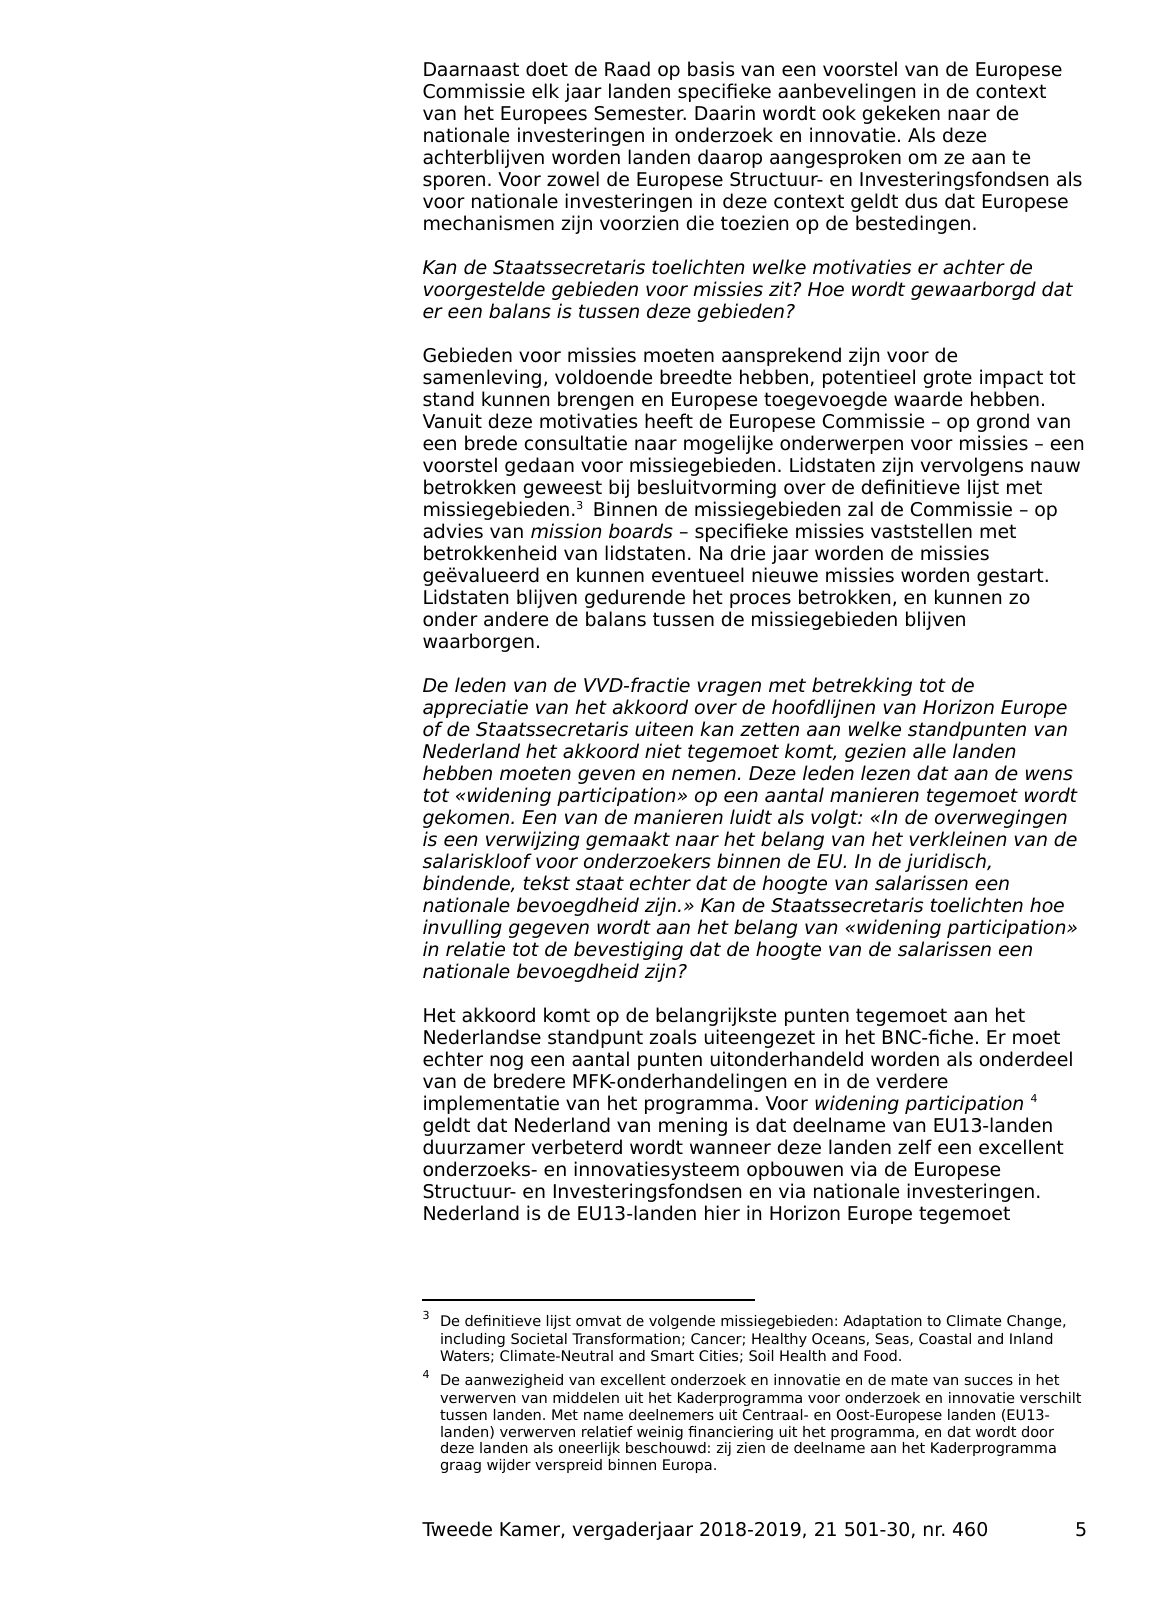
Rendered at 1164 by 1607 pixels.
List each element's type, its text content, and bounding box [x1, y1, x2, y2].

text Kan de Staatssecretaris toelichten welke motivaties er achter de voorgestelde gebieden voor missies zit? Hoe wordt gewaarborgd dat er een balans is tussen deze gebieden? [422, 257, 1087, 323]
text De leden van de VVD-fractie vragen met betrekking tot de appreciatie van het akkoord over de hoofdlijnen van Horizon Europe of de Staatssecretaris uiteen kan zetten aan welke standpunten van Nederland het akkoord niet tegemoet komt, gezien alle landen hebben moeten geven en nemen. Deze leden lezen dat aan de wens tot «widening participation» op een aantal manieren tegemoet wordt gekomen. Een van de manieren luidt als volgt: «In de overwegingen is een verwijzing gemaakt naar het belang van het verkleinen van de salariskloof voor onderzoekers binnen de EU. In de juridisch, bindende, tekst staat echter dat de hoogte van salarissen een nationale bevoegdheid zijn.» Kan de Staatssecretaris toelichten hoe invulling gegeven wordt aan het belang van «widening participation» in relatie tot de bevestiging dat de hoogte van de salarissen een nationale bevoegdheid zijn? [422, 675, 1087, 983]
text De aanwezigheid van excellent onderzoek en innovatie en de mate van succes in het verwerven van middelen uit het Kaderprogramma voor onderzoek en innovatie verschilt tussen landen. Met name deelnemers uit Centraal- en Oost-Europese landen (EU13-landen) verwerven relatief weinig financiering uit het programma, en dat wordt door deze landen als oneerlijk beschouwd: zij zien de deelname aan het Kaderprogramma graag wijder verspreid binnen Europa. [422, 1368, 1087, 1474]
text Het akkoord komt op de belangrijkste punten tegemoet aan het Nederlandse standpunt zoals uiteengezet in het BNC-fiche. Er moet echter nog een aantal punten uitonderhandeld worden als onderdeel van de bredere MFK-onderhandelingen en in de verdere implementatie van het programma. Voor widening participation geldt dat Nederland van mening is dat deelname van EU13-landen duurzamer verbeterd wordt wanneer deze landen zelf een excellent onderzoeks- en innovatiesysteem opbouwen via de Europese Structuur- en Investeringsfondsen en via nationale investeringen. Nederland is de EU13-landen hier in Horizon Europe tegemoet [422, 1005, 1087, 1225]
text Daarnaast doet de Raad op basis van een voorstel van de Europese Commissie elk jaar landen specifieke aanbevelingen in de context van het Europees Semester. Daarin wordt ook gekeken naar de nationale investeringen in onderzoek en innovatie. Als deze achterblijven worden landen daarop aangesproken om ze aan te sporen. Voor zowel de Europese Structuur- en Investeringsfondsen als voor nationale investeringen in deze context geldt dus dat Europese mechanismen zijn voorzien die toezien op de bestedingen. [422, 59, 1087, 235]
text De definitieve lijst omvat de volgende missiegebieden: Adaptation to Climate Change, including Societal Transformation; Cancer; Healthy Oceans, Seas, Coastal and Inland Waters; Climate-Neutral and Smart Cities; Soil Health and Food. [422, 1309, 1087, 1365]
text Gebieden voor missies moeten aansprekend zijn voor de samenleving, voldoende breedte hebben, potentieel grote impact tot stand kunnen brengen en Europese toegevoegde waarde hebben. Vanuit deze motivaties heeft de Europese Commissie – op grond van een brede consultatie naar mogelijke onderwerpen voor missies – een voorstel gedaan voor missiegebieden. Lidstaten zijn vervolgens nauw betrokken geweest bij besluitvorming over de definitieve lijst met missiegebieden. Binnen de missiegebieden zal de Commissie – op advies van mission boards – specifieke missies vaststellen met betrokkenheid van lidstaten. Na drie jaar worden de missies geëvalueerd en kunnen eventueel nieuwe missies worden gestart. Lidstaten blijven gedurende het proces betrokken, en kunnen zo onder andere de balans tussen de missiegebieden blijven waarborgen. [422, 345, 1087, 653]
